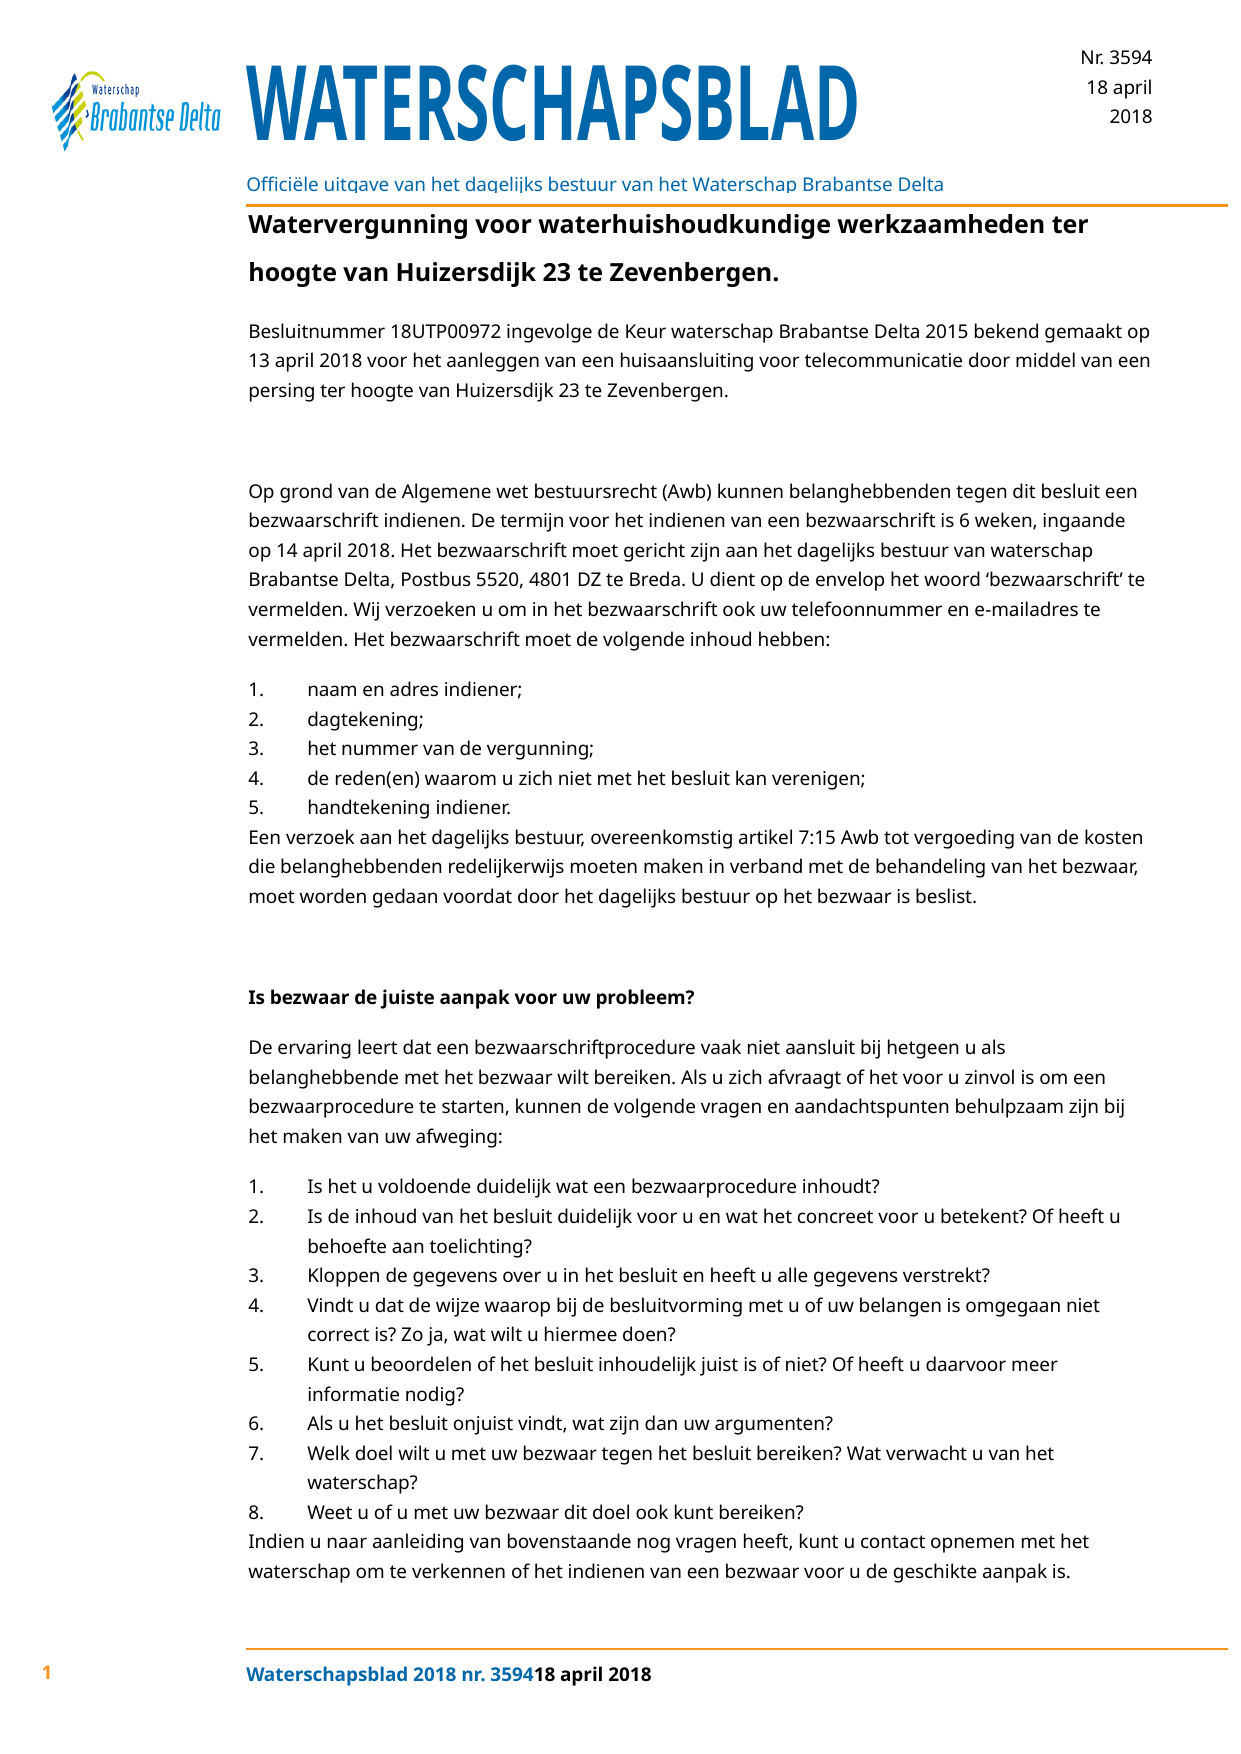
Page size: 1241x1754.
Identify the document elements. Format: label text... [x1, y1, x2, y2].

text Indien u naar aanleiding van bovenstaande nog vragen heeft, kunt u contact opnemen met het waterschap om te verkennen of het indienen van een bezwaar voor u de geschikte aanpak is. [248, 1529, 1152, 1584]
list dagtekening; [248, 706, 1152, 732]
text Besluitnummer 18UTP00972 ingevolge de Keur waterschap Brabantse Delta 2015 bekend gemaakt op 13 april 2018 voor het aanleggen van een huisaansluiting voor telecommunicatie door middel van een persing ter hoogte van Huizersdijk 23 te Zevenbergen. [248, 318, 1152, 403]
picture [41, 47, 231, 172]
list Welk doel wilt u met uw bezwaar tegen het besluit bereiken? Wat verwacht u van het waterschap? [248, 1440, 1152, 1495]
list het nummer van de vergunning; [248, 735, 1152, 761]
text Een verzoek aan het dagelijks bestuur, overeenkomstig artikel 7:15 Awb tot vergoeding van de kosten die belanghebbenden redelijkerwijs moeten maken in verband met de behandeling van het bezwaar, moet worden gedaan voordat door het dagelijks bestuur op het bezwaar is beslist. [248, 824, 1152, 909]
list naam en adres indiener; [248, 676, 1152, 702]
list Is de inhoud van het besluit duidelijk voor u en wat het concreet voor u betekent? Of heeft u behoefte aan toelichting? [248, 1203, 1152, 1259]
list Kloppen de gegevens over u in het besluit en heeft u alle gegevens verstrekt? [248, 1262, 1152, 1288]
text Op grond van de Algemene wet bestuursrecht (Awb) kunnen belanghebbenden tegen dit besluit een bezwaarschrift indienen. De termijn voor het indienen van een bezwaarschrift is 6 weken, ingaande op 14 april 2018. Het bezwaarschrift moet gericht zijn aan het dagelijks bestuur van waterschap Brabantse Delta, Postbus 5520, 4801 DZ te Breda. U dient op de envelop het woord ‘bezwaarschrift’ te vermelden. Wij verzoeken u om in het bezwaarschrift ook uw telefoonnummer en e‑mailadres te vermelden. Het bezwaarschrift moet de volgende inhoud hebben: [248, 478, 1152, 652]
text Is bezwaar de juiste aanpak voor uw probleem? [248, 984, 1152, 1010]
list handtekening indiener. [248, 794, 1152, 820]
list de reden(en) waarom u zich niet met het besluit kan verenigen; [248, 765, 1152, 791]
list Kunt u beoordelen of het besluit inhoudelijk juist is of niet? Of heeft u daarvoor meer informatie nodig? [248, 1351, 1152, 1407]
list Is het u voldoende duidelijk wat een bezwaarprocedure inhoudt? [248, 1174, 1152, 1199]
list Als u het besluit onjuist vindt, wat zijn dan uw argumenten? [248, 1410, 1152, 1436]
list Weet u of u met uw bezwaar dit doel ook kunt bereiken? [248, 1499, 1152, 1525]
text De ervaring leert dat een bezwaarschriftprocedure vaak niet aansluit bij hetgeen u als belanghebbende met het bezwaar wilt bereiken. Als u zich afvraagt of het voor u zinvol is om een bezwaarprocedure te starten, kunnen de volgende vragen en aandachtspunten behulpzaam zijn bij het maken van uw afweging: [248, 1034, 1152, 1149]
list Vindt u dat de wijze waarop bij de besluitvorming met u of uw belangen is omgegaan niet correct is? Zo ja, wat wilt u hiermee doen? [248, 1292, 1152, 1347]
text Watervergunning voor waterhuishoudkundige werkzaamheden ter hoogte van Huizersdijk 23 te Zevenbergen. [248, 207, 1152, 288]
